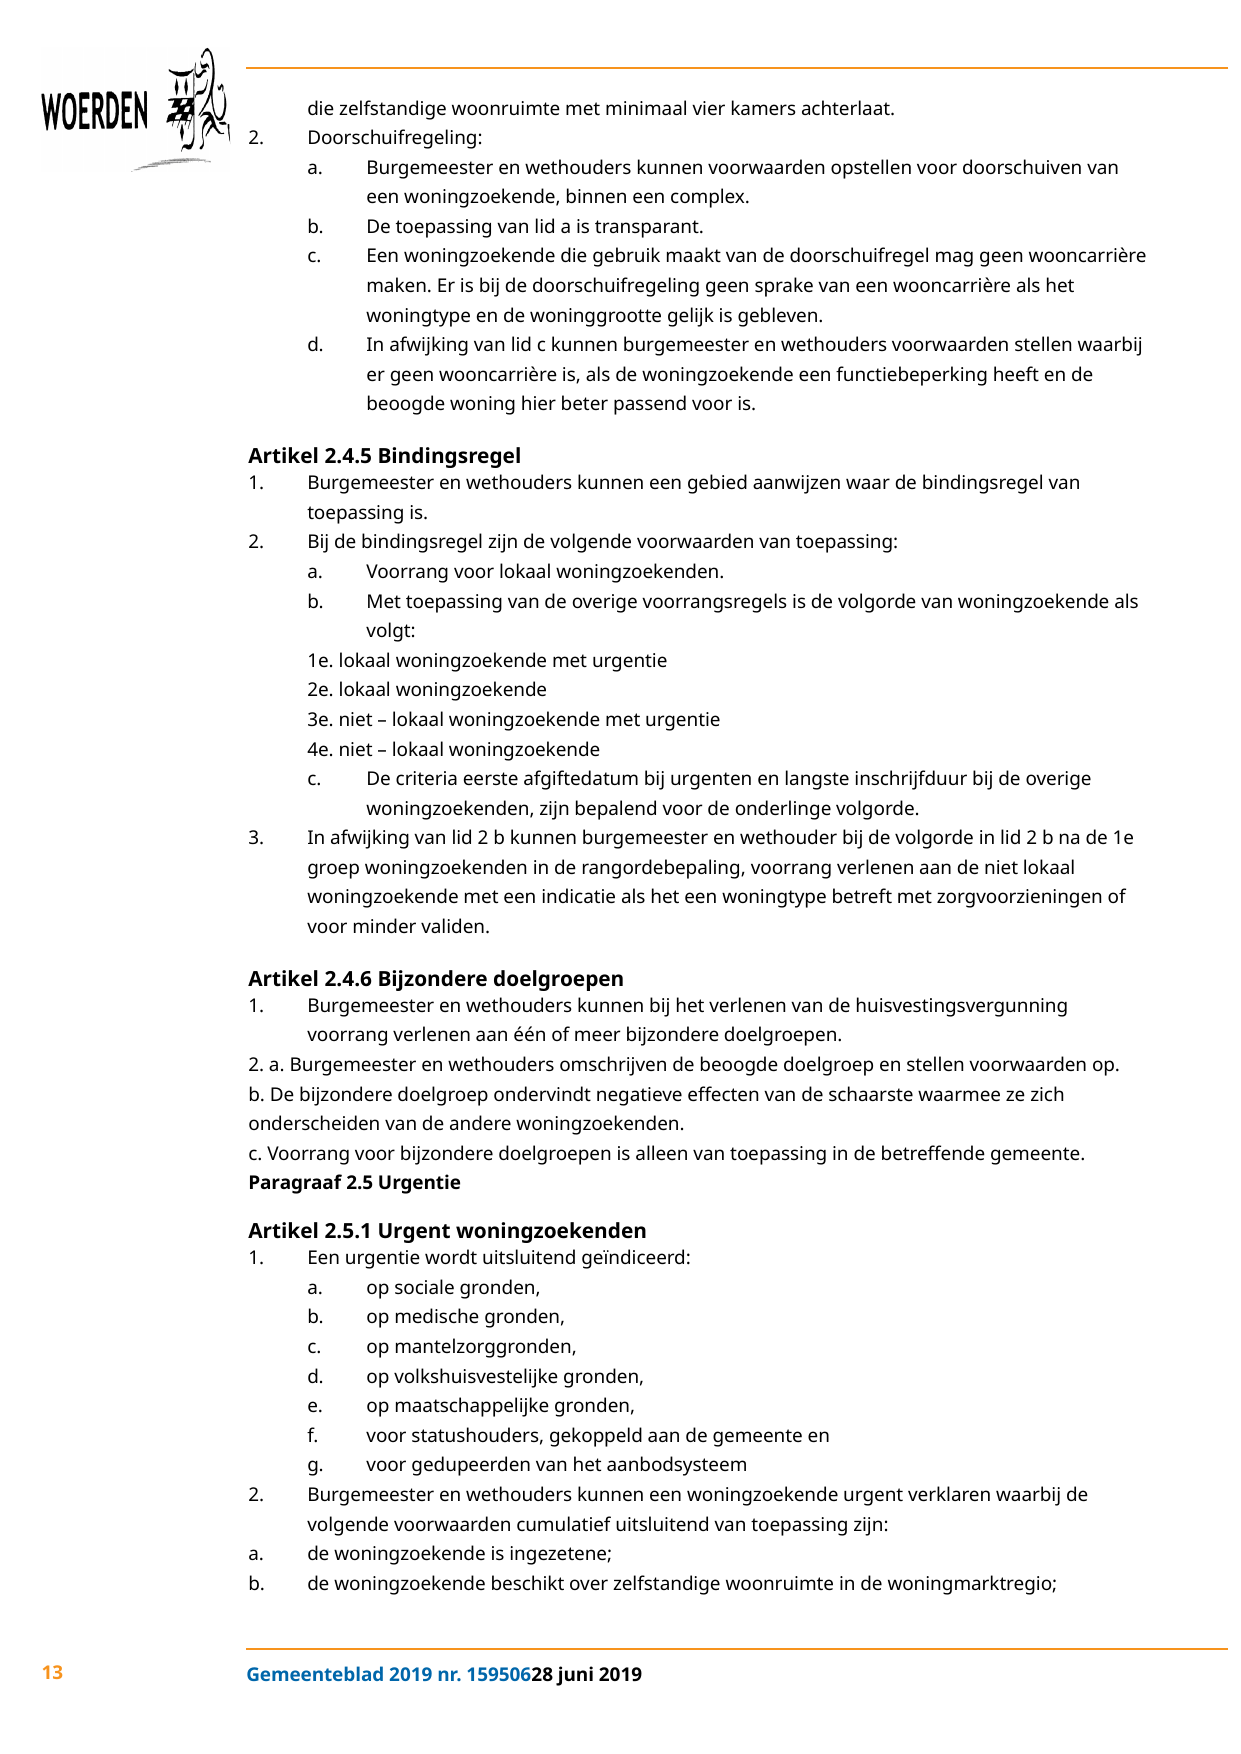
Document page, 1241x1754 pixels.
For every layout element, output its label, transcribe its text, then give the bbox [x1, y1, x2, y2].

list Een woningzoekende die gebruik maakt van de doorschuifregel mag geen wooncarrière maken. Er is bij de doorschuifregeling geen sprake van een wooncarrière als het woningtype en de woninggrootte gelijk is gebleven. [307, 243, 1152, 328]
list op sociale gronden, [307, 1274, 1152, 1300]
list Burgemeester en wethouders kunnen een gebied aanwijzen waar de bindingsregel van toepassing is. [248, 469, 1152, 525]
list op volkshuisvestelijke gronden, [307, 1363, 1152, 1389]
picture [41, 47, 231, 172]
text Artikel 2.4.6 Bijzondere doelgroepen [248, 964, 1152, 992]
list Burgemeester en wethouders kunnen een woningzoekende urgent verklaren waarbij de volgende voorwaarden cumulatief uitsluitend van toepassing zijn: [248, 1481, 1152, 1537]
text c. Voorrang voor bijzondere doelgroepen is alleen van toepassing in de betreffende gemeente. [248, 1140, 1152, 1166]
list Burgemeester en wethouders kunnen voorwaarden opstellen voor doorschuiven van een woningzoekende, binnen een complex. [307, 154, 1152, 209]
list 3e. niet – lokaal woningzoekende met urgentie [248, 706, 1152, 732]
text Artikel 2.4.5 Bindingsregel [248, 441, 1152, 469]
list In afwijking van lid c kunnen burgemeester en wethouders voorwaarden stellen waarbij er geen wooncarrière is, als de woningzoekende een functiebeperking heeft en de beoogde woning hier beter passend voor is. [307, 331, 1152, 416]
list Een urgentie wordt uitsluitend geïndiceerd: [248, 1244, 1152, 1270]
list Voorrang voor lokaal woningzoekenden. [307, 558, 1152, 584]
list de woningzoekende is ingezetene; [248, 1540, 1152, 1566]
list In afwijking van lid 2 b kunnen burgemeester en wethouder bij de volgorde in lid 2 b na de 1e groep woningzoekenden in de rangordebepaling, voorrang verlenen aan de niet lokaal woningzoekende met een indicatie als het een woningtype betreft met zorgvoorzieningen of voor minder validen. [248, 824, 1152, 939]
list Burgemeester en wethouders kunnen bij het verlenen van de huisvestingsvergunning voorrang verlenen aan één of meer bijzondere doelgroepen. [248, 992, 1152, 1047]
list op mantelzorggronden, [307, 1333, 1152, 1359]
list 2e. lokaal woningzoekende [248, 677, 1152, 702]
text Paragraaf 2.5 Urgentie [248, 1169, 1152, 1195]
list 1e. lokaal woningzoekende met urgentie [248, 647, 1152, 673]
list voor statushouders, gekoppeld aan de gemeente en [307, 1422, 1152, 1448]
list op medische gronden, [307, 1304, 1152, 1329]
list Met toepassing van de overige voorrangsregels is de volgorde van woningzoekende als volgt: [307, 588, 1152, 643]
text 2. a. Burgemeester en wethouders omschrijven de beoogde doelgroep en stellen voorwaarden op. [248, 1051, 1152, 1077]
list De criteria eerste afgiftedatum bij urgenten en langste inschrijfduur bij de overige woningzoekenden, zijn bepalend voor de onderlinge volgorde. [307, 765, 1152, 821]
list voor gedupeerden van het aanbodsysteem [307, 1452, 1152, 1477]
list Bij de bindingsregel zijn de volgende voorwaarden van toepassing: [248, 529, 1152, 554]
list De toepassing van lid a is transparant. [307, 213, 1152, 239]
list 4e. niet – lokaal woningzoekende [248, 736, 1152, 761]
list de woningzoekende beschikt over zelfstandige woonruimte in de woningmarktregio; [248, 1570, 1152, 1596]
list die zelfstandige woonruimte met minimaal vier kamers achterlaat. [248, 95, 1152, 121]
list Doorschuifregeling: [248, 124, 1152, 150]
text b. De bijzondere doelgroep ondervindt negatieve effecten van de schaarste waarmee ze zich onderscheiden van de andere woningzoekenden. [248, 1081, 1152, 1136]
list op maatschappelijke gronden, [307, 1392, 1152, 1418]
text Artikel 2.5.1 Urgent woningzoekenden [248, 1216, 1152, 1244]
